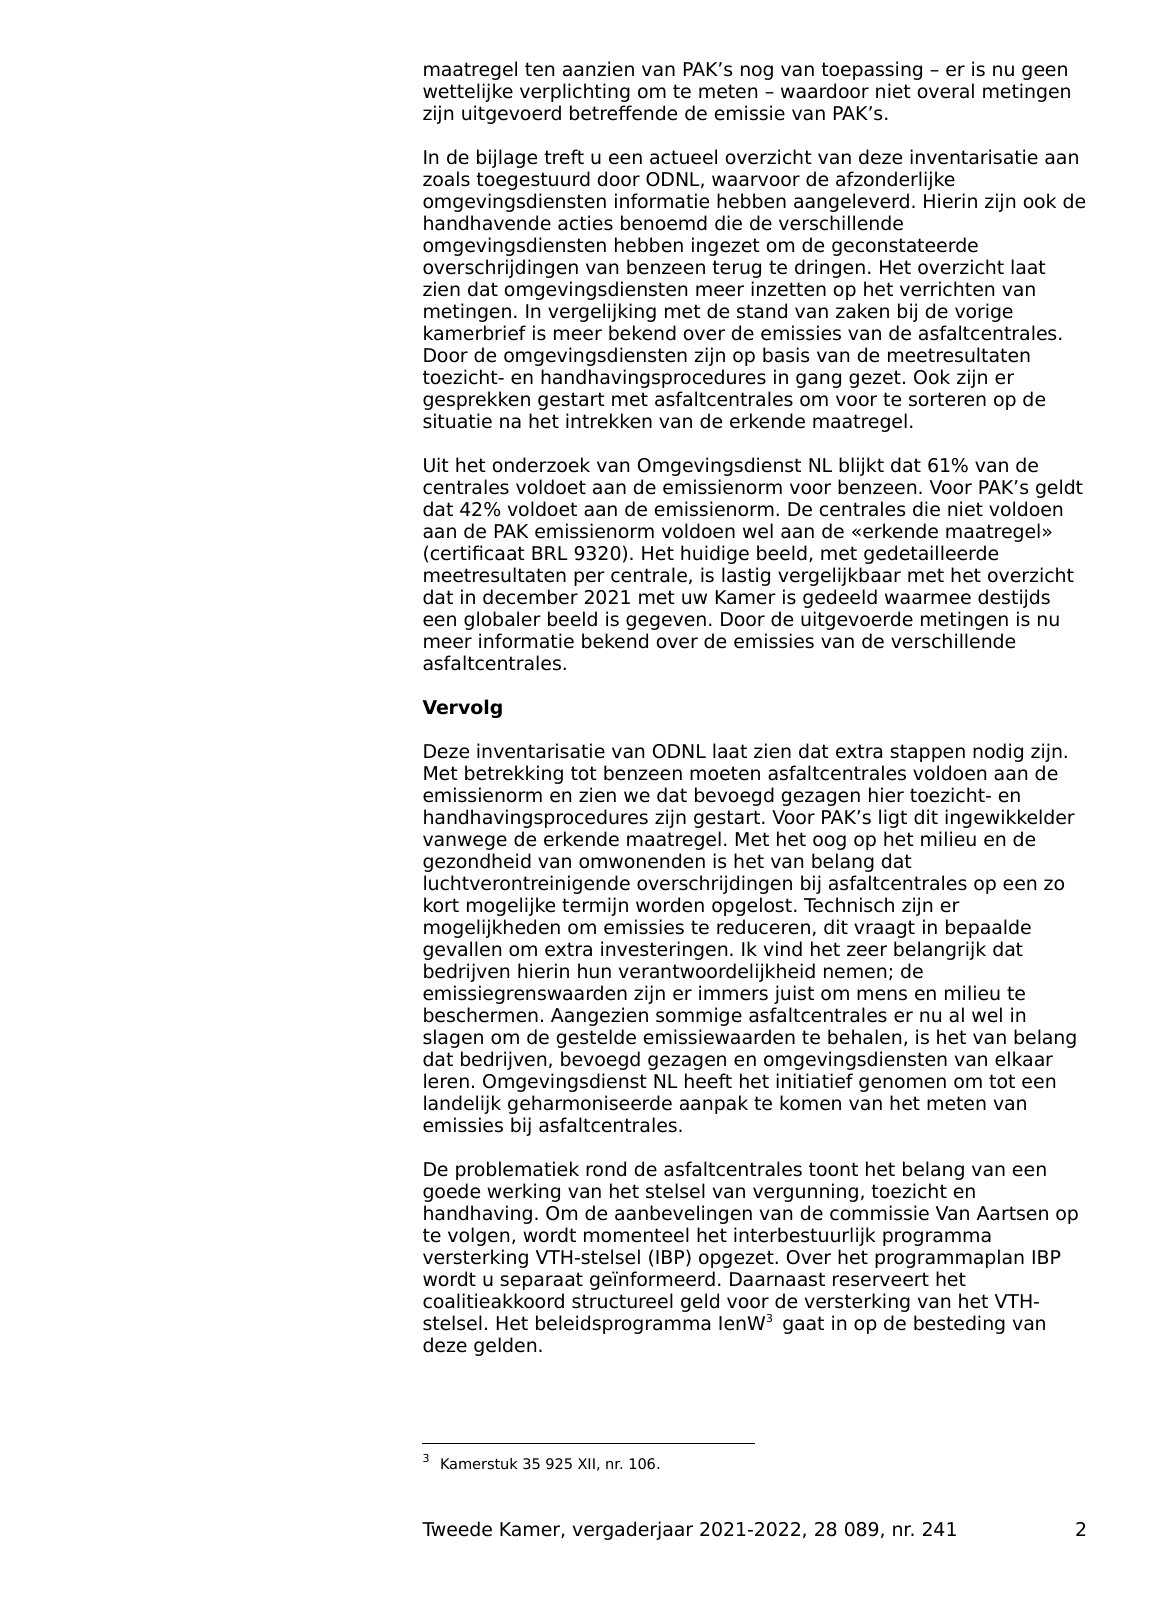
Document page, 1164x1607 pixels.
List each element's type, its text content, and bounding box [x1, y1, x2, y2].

subtitle Vervolg [422, 697, 1087, 719]
text Deze inventarisatie van ODNL laat zien dat extra stappen nodig zijn. Met betrekking tot benzeen moeten asfaltcentrales voldoen aan de emissienorm en zien we dat bevoegd gezagen hier toezicht- en handhavingsprocedures zijn gestart. Voor PAK’s ligt dit ingewikkelder vanwege de erkende maatregel. Met het oog op het milieu en de gezondheid van omwonenden is het van belang dat luchtverontreinigende overschrijdingen bij asfaltcentrales op een zo kort mogelijke termijn worden opgelost. Technisch zijn er mogelijkheden om emissies te reduceren, dit vraagt in bepaalde gevallen om extra investeringen. Ik vind het zeer belangrijk dat bedrijven hierin hun verantwoordelijkheid nemen; de emissiegrenswaarden zijn er immers juist om mens en milieu te beschermen. Aangezien sommige asfaltcentrales er nu al wel in slagen om de gestelde emissiewaarden te behalen, is het van belang dat bedrijven, bevoegd gezagen en omgevingsdiensten van elkaar leren. Omgevingsdienst NL heeft het initiatief genomen om tot een landelijk geharmoniseerde aanpak te komen van het meten van emissies bij asfaltcentrales. [422, 741, 1087, 1137]
text maatregel ten aanzien van PAK’s nog van toepassing – er is nu geen wettelijke verplichting om te meten – waardoor niet overal metingen zijn uitgevoerd betreffende de emissie van PAK’s. [422, 59, 1087, 125]
text De problematiek rond de asfaltcentrales toont het belang van een goede werking van het stelsel van vergunning, toezicht en handhaving. Om de aanbevelingen van de commissie Van Aartsen op te volgen, wordt momenteel het interbestuurlijk programma versterking VTH-stelsel (IBP) opgezet. Over het programmaplan IBP wordt u separaat geïnformeerd. Daarnaast reserveert het coalitieakkoord structureel geld voor de versterking van het VTH-stelsel. Het beleidsprogramma IenW gaat in op de besteding van deze gelden. [422, 1159, 1087, 1357]
text Kamerstuk 35 925 XII, nr. 106. [422, 1452, 1087, 1474]
text In de bijlage treft u een actueel overzicht van deze inventarisatie aan zoals toegestuurd door ODNL, waarvoor de afzonderlijke omgevingsdiensten informatie hebben aangeleverd. Hierin zijn ook de handhavende acties benoemd die de verschillende omgevingsdiensten hebben ingezet om de geconstateerde overschrijdingen van benzeen terug te dringen. Het overzicht laat zien dat omgevingsdiensten meer inzetten op het verrichten van metingen. In vergelijking met de stand van zaken bij de vorige kamerbrief is meer bekend over de emissies van de asfaltcentrales. Door de omgevingsdiensten zijn op basis van de meetresultaten toezicht- en handhavingsprocedures in gang gezet. Ook zijn er gesprekken gestart met asfaltcentrales om voor te sorteren op de situatie na het intrekken van de erkende maatregel. [422, 147, 1087, 433]
text Uit het onderzoek van Omgevingsdienst NL blijkt dat 61% van de centrales voldoet aan de emissienorm voor benzeen. Voor PAK’s geldt dat 42% voldoet aan de emissienorm. De centrales die niet voldoen aan de PAK emissienorm voldoen wel aan de «erkende maatregel» (certificaat BRL 9320). Het huidige beeld, met gedetailleerde meetresultaten per centrale, is lastig vergelijkbaar met het overzicht dat in december 2021 met uw Kamer is gedeeld waarmee destijds een globaler beeld is gegeven. Door de uitgevoerde metingen is nu meer informatie bekend over de emissies van de verschillende asfaltcentrales. [422, 455, 1087, 675]
